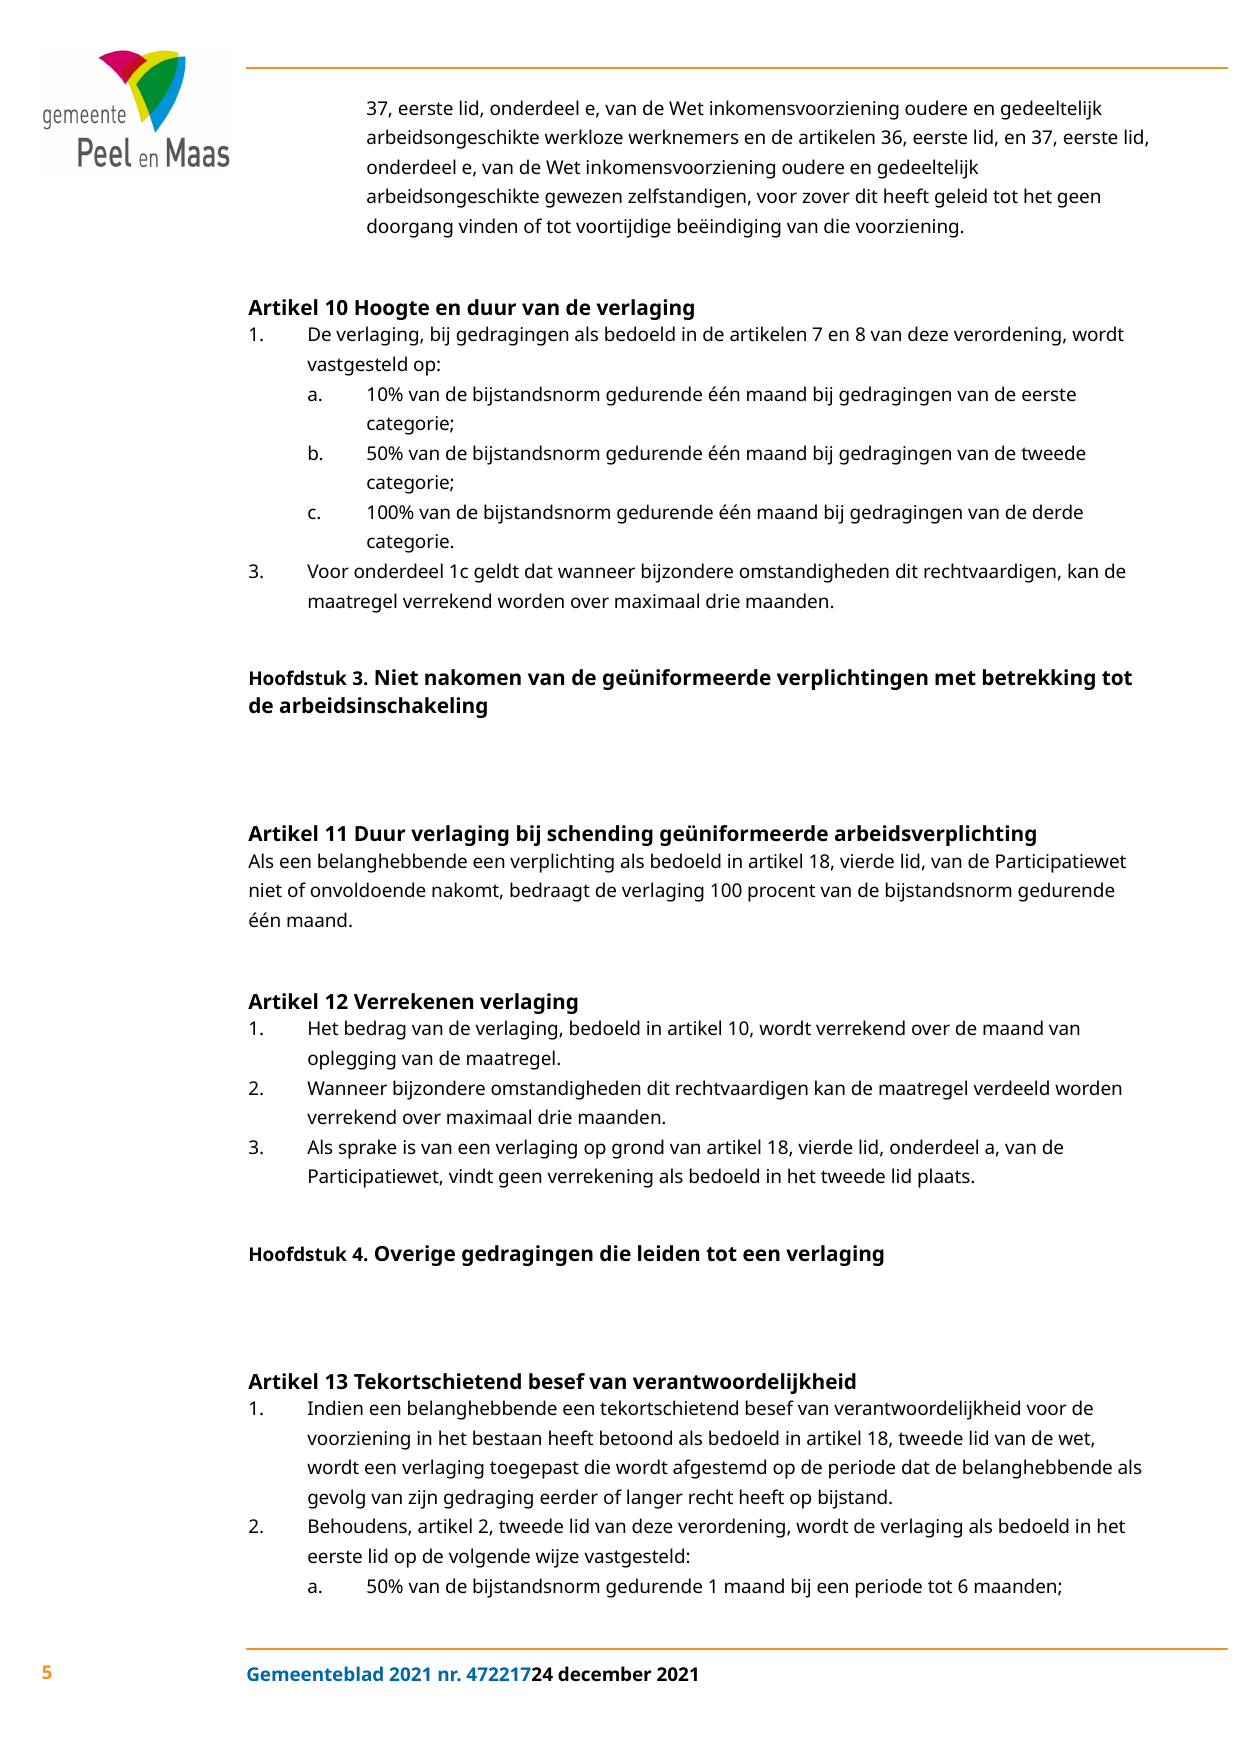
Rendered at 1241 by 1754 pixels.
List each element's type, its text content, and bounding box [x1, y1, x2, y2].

list 50% van de bijstandsnorm gedurende één maand bij gedragingen van de tweede categorie; [307, 440, 1152, 495]
list Indien een belanghebbende een tekortschietend besef van verantwoordelijkheid voor de voorziening in het bestaan heeft betoond als bedoeld in artikel 18, tweede lid van de wet, wordt een verlaging toegepast die wordt afgestemd op de periode dat de belanghebbende als gevolg van zijn gedraging eerder of langer recht heeft op bijstand. [248, 1395, 1152, 1510]
list 100% van de bijstandsnorm gedurende één maand bij gedragingen van de derde categorie. [307, 499, 1152, 554]
list Wanneer bijzondere omstandigheden dit rechtvaardigen kan de maatregel verdeeld worden verrekend over maximaal drie maanden. [248, 1075, 1152, 1130]
text Artikel 12 Verrekenen verlaging [248, 987, 1152, 1016]
text Artikel 13 Tekortschietend besef van verantwoordelijkheid [248, 1367, 1152, 1395]
list De verlaging, bij gedragingen als bedoeld in de artikelen 7 en 8 van deze verordening, wordt vastgesteld op: [248, 322, 1152, 377]
text Artikel 10 Hoogte en duur van de verlaging [248, 293, 1152, 322]
text Artikel 11 Duur verlaging bij schending geüniformeerde arbeidsverplichting [248, 819, 1152, 848]
list 50% van de bijstandsnorm gedurende 1 maand bij een periode tot 6 maanden; [307, 1573, 1152, 1598]
list 10% van de bijstandsnorm gedurende één maand bij gedragingen van de eerste categorie; [307, 381, 1152, 436]
list Het bedrag van de verlaging, bedoeld in artikel 10, wordt verrekend over de maand van oplegging van de maatregel. [248, 1016, 1152, 1071]
text Als een belanghebbende een verplichting als bedoeld in artikel 18, vierde lid, van de Participatiewet niet of onvoldoende nakomt, bedraagt de verlaging 100 procent van de bijstandsnorm gedurende één maand. [248, 848, 1152, 933]
list Behoudens, artikel 2, tweede lid van deze verordening, wordt de verlaging als bedoeld in het eerste lid op de volgende wijze vastgesteld: [248, 1514, 1152, 1569]
picture [41, 47, 231, 172]
list Als sprake is van een verlaging op grond van artikel 18, vierde lid, onderdeel a, van de Participatiewet, vindt geen verrekening als bedoeld in het tweede lid plaats. [248, 1134, 1152, 1189]
text Hoofdstuk 4. Overige gedragingen die leiden tot een verlaging [248, 1239, 1152, 1267]
list 37, eerste lid, onderdeel e, van de Wet inkomensvoorziening oudere en gedeeltelijk arbeidsongeschikte werkloze werknemers en de artikelen 36, eerste lid, en 37, eerste lid, onderdeel e, van de Wet inkomensvoorziening oudere en gedeeltelijk arbeidsongeschikte gewezen zelfstandigen, voor zover dit heeft geleid tot het geen doorgang vinden of tot voortijdige beëindiging van die voorziening. [307, 95, 1152, 239]
text Hoofdstuk 3. Niet nakomen van de geüniformeerde verplichtingen met betrekking tot de arbeidsinschakeling [248, 663, 1152, 720]
list Voor onderdeel 1c geldt dat wanneer bijzondere omstandigheden dit rechtvaardigen, kan de maatregel verrekend worden over maximaal drie maanden. [248, 558, 1152, 613]
